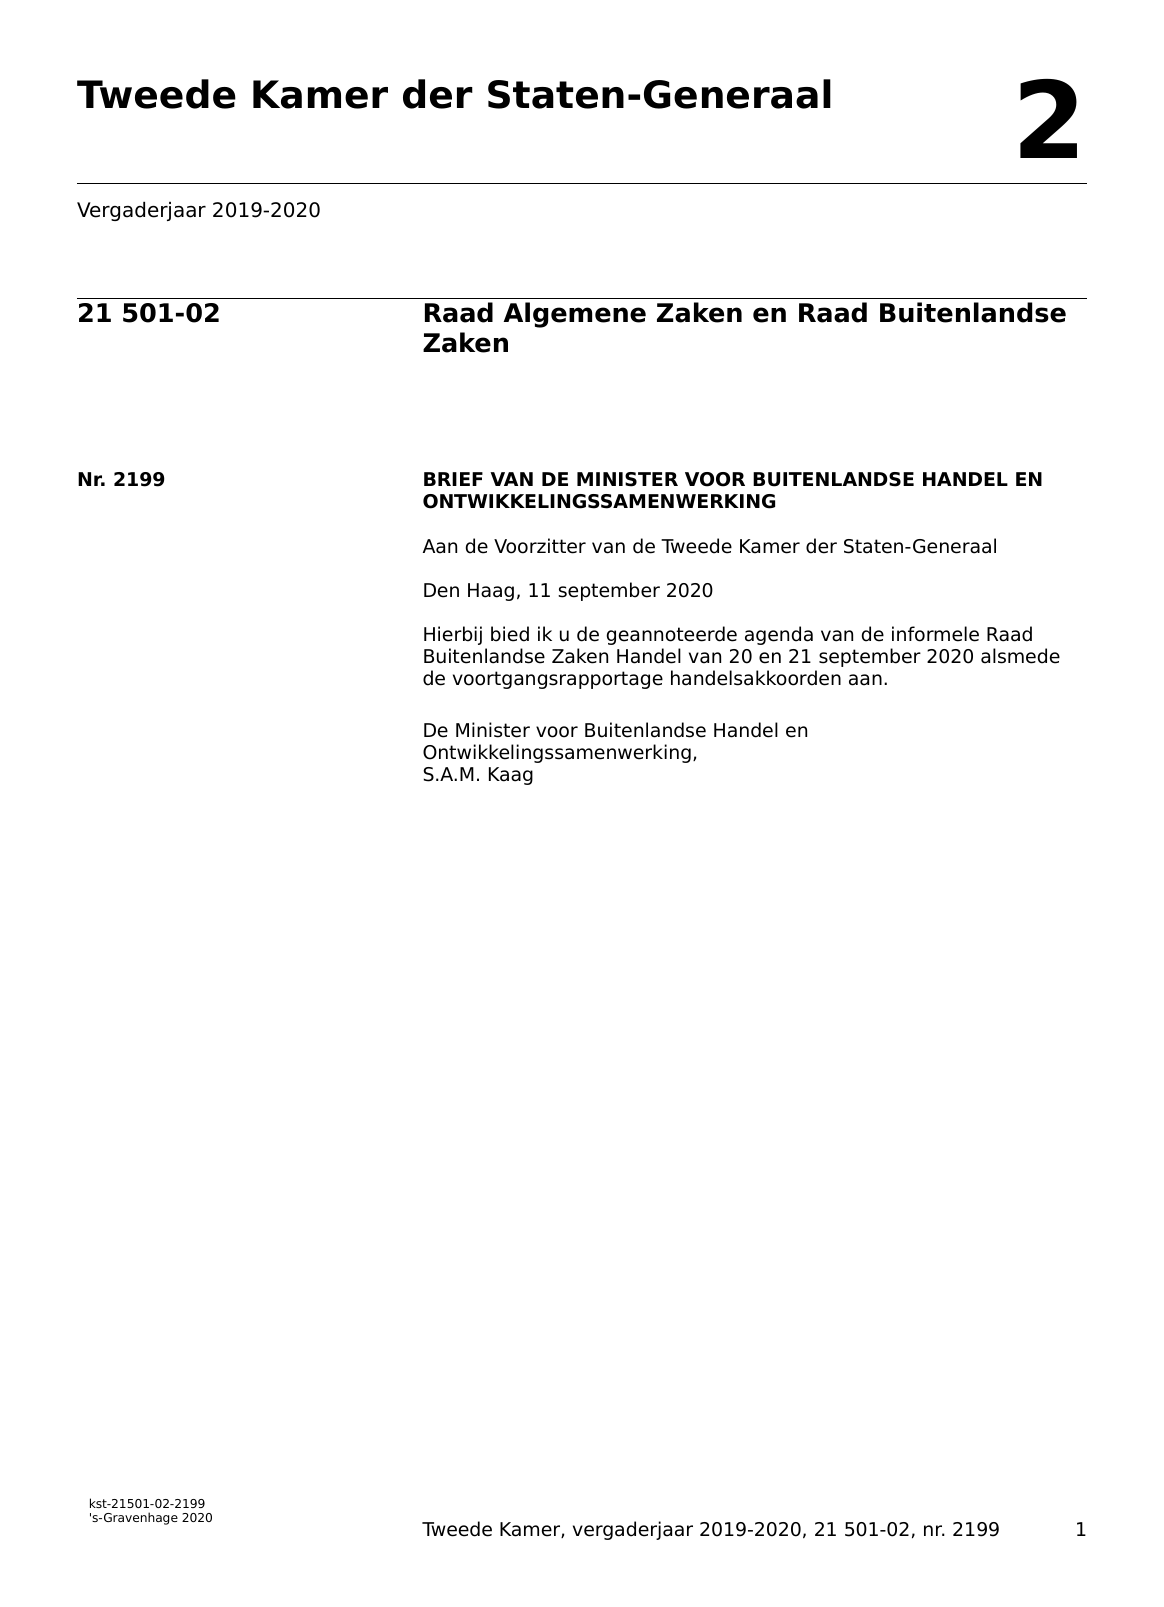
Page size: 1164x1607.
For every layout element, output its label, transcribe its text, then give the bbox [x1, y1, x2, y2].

text Hierbij bied ik u de geannoteerde agenda van de informele Raad Buitenlandse Zaken Handel van 20 en 21 september 2020 alsmede de voortgangsrapportage handelsakkoorden aan. [422, 624, 1087, 690]
text 's-Gravenhage 2020 [88, 1511, 323, 1525]
table_header Tweede Kamer der Staten-Generaal [77, 59, 886, 183]
text Den Haag, 11 september 2020 [422, 580, 1087, 602]
text De Minister voor Buitenlandse Handel en Ontwikkelingssamenwerking, S.A.M. Kaag [422, 720, 1087, 786]
text Aan de Voorzitter van de Tweede Kamer der Staten-Generaal [422, 536, 1087, 557]
table_header 2 [886, 59, 1087, 183]
table_cell Vergaderjaar 2019-2020 [77, 184, 1087, 298]
subtitle 21 501-02 Raad Algemene Zaken en Raad Buitenlandse Zaken [77, 299, 1087, 358]
subtitle Nr. 2199 BRIEF VAN DE MINISTER VOOR BUITENLANDSE HANDEL EN ONTWIKKELINGSSAMENWERKING [77, 469, 1087, 513]
text kst-21501-02-2199 [88, 1497, 323, 1511]
